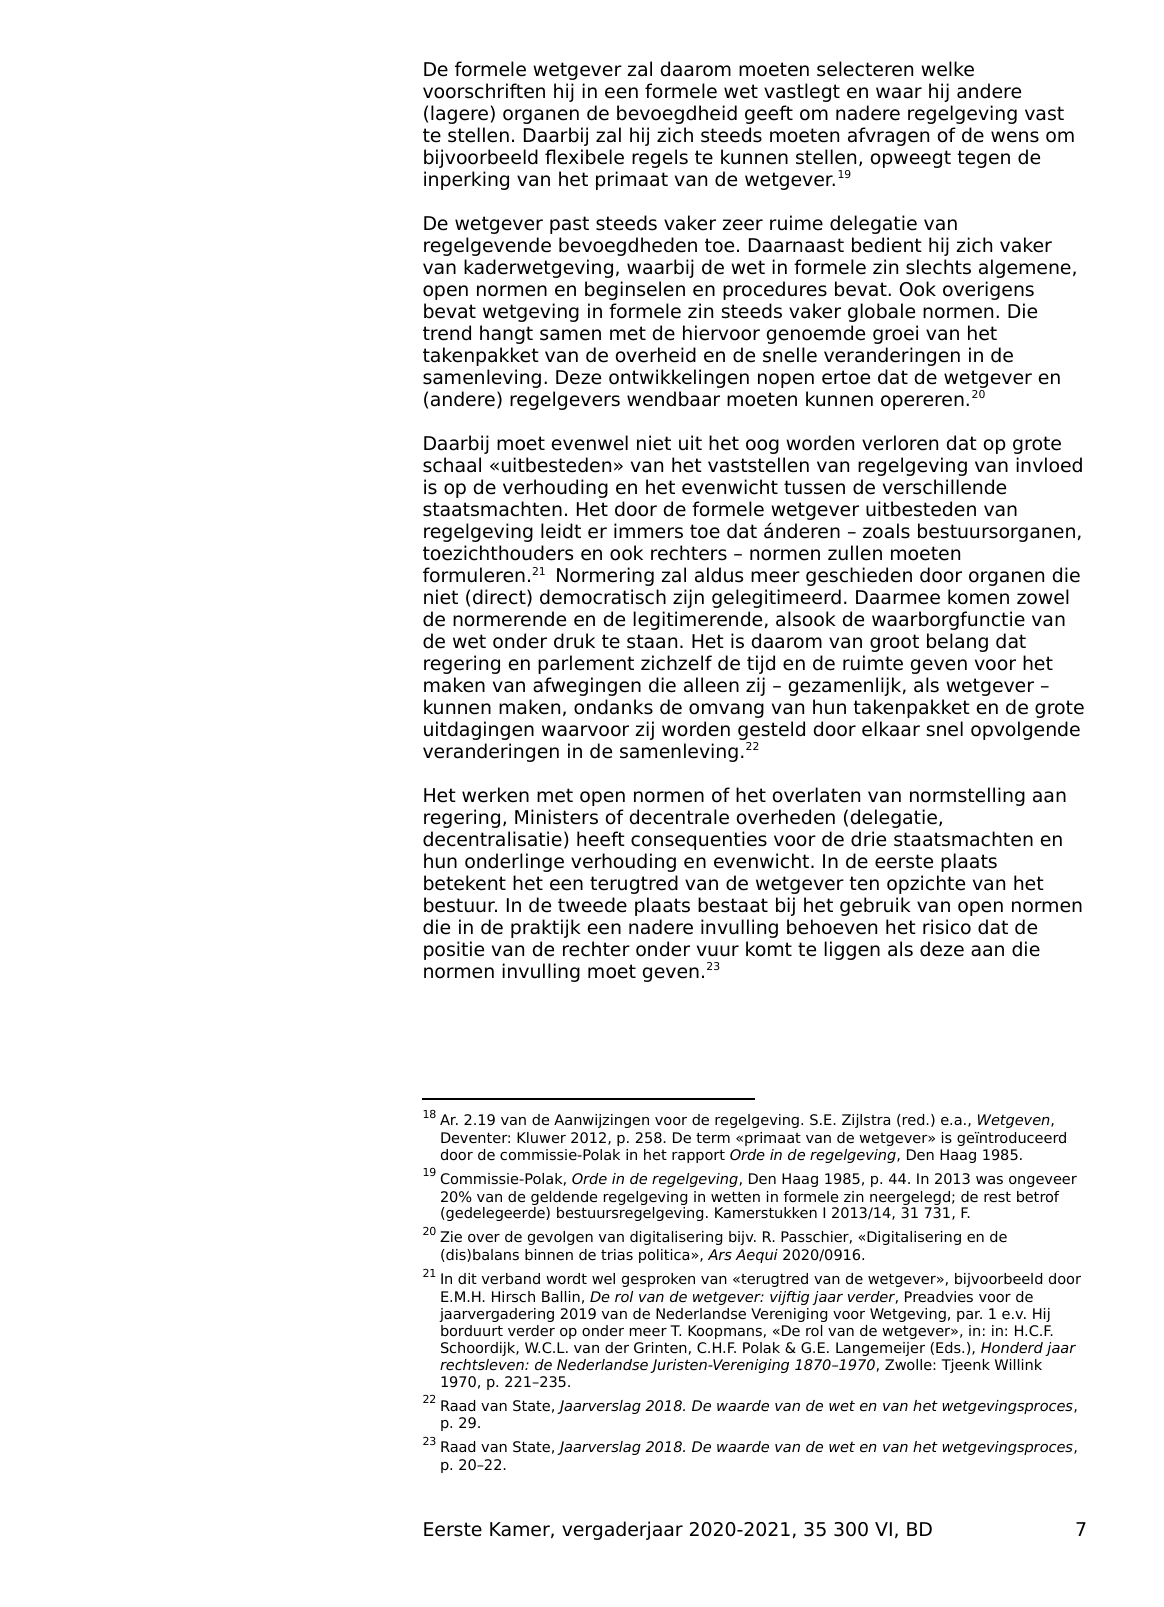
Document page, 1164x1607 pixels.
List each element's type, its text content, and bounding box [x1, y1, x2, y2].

text Ar. 2.19 van de Aanwijzingen voor de regelgeving. S.E. Zijlstra (red.) e.a., Wetgeven, Deventer: Kluwer 2012, p. 258. De term «primaat van de wetgever» is geïntroduceerd door de commissie-Polak in het rapport Orde in de regelgeving, Den Haag 1985. [422, 1108, 1087, 1164]
text Commissie-Polak, Orde in de regelgeving, Den Haag 1985, p. 44. In 2013 was ongeveer 20% van de geldende regelgeving in wetten in formele zin neergelegd; de rest betrof (gedelegeerde) bestuursregelgeving. Kamerstukken I 2013/14, 31 731, F. [422, 1167, 1087, 1222]
text Zie over de gevolgen van digitalisering bijv. R. Passchier, «Digitalisering en de (dis)balans binnen de trias politica», Ars Aequi 2020/0916. [422, 1225, 1087, 1264]
text Het werken met open normen of het overlaten van normstelling aan regering, Ministers of decentrale overheden (delegatie, decentralisatie) heeft consequenties voor de drie staatsmachten en hun onderlinge verhouding en evenwicht. In de eerste plaats betekent het een terugtred van de wetgever ten opzichte van het bestuur. In de tweede plaats bestaat bij het gebruik van open normen die in de praktijk een nadere invulling behoeven het risico dat de positie van de rechter onder vuur komt te liggen als deze aan die normen invulling moet geven. [422, 785, 1087, 983]
text Raad van State, Jaarverslag 2018. De waarde van de wet en van het wetgevingsproces, p. 20–22. [422, 1435, 1087, 1474]
text De formele wetgever zal daarom moeten selecteren welke voorschriften hij in een formele wet vastlegt en waar hij andere (lagere) organen de bevoegdheid geeft om nadere regelgeving vast te stellen. Daarbij zal hij zich steeds moeten afvragen of de wens om bijvoorbeeld flexibele regels te kunnen stellen, opweegt tegen de inperking van het primaat van de wetgever. [422, 59, 1087, 191]
text Daarbij moet evenwel niet uit het oog worden verloren dat op grote schaal «uitbesteden» van het vaststellen van regelgeving van invloed is op de verhouding en het evenwicht tussen de verschillende staatsmachten. Het door de formele wetgever uitbesteden van regelgeving leidt er immers toe dat ánderen – zoals bestuursorganen, toezichthouders en ook rechters – normen zullen moeten formuleren. Normering zal aldus meer geschieden door organen die niet (direct) democratisch zijn gelegitimeerd. Daarmee komen zowel de normerende en de legitimerende, alsook de waarborgfunctie van de wet onder druk te staan. Het is daarom van groot belang dat regering en parlement zichzelf de tijd en de ruimte geven voor het maken van afwegingen die alleen zij – gezamenlijk, als wetgever – kunnen maken, ondanks de omvang van hun takenpakket en de grote uitdagingen waarvoor zij worden gesteld door elkaar snel opvolgende veranderingen in de samenleving. [422, 433, 1087, 763]
text In dit verband wordt wel gesproken van «terugtred van de wetgever», bijvoorbeeld door E.M.H. Hirsch Ballin, De rol van de wetgever: vijftig jaar verder, Preadvies voor de jaarvergadering 2019 van de Nederlandse Vereniging voor Wetgeving, par. 1 e.v. Hij borduurt verder op onder meer T. Koopmans, «De rol van de wetgever», in: in: H.C.F. Schoordijk, W.C.L. van der Grinten, C.H.F. Polak & G.E. Langemeijer (Eds.), Honderd jaar rechtsleven: de Nederlandse Juristen-Vereniging 1870–1970, Zwolle: Tjeenk Willink 1970, p. 221–235. [422, 1267, 1087, 1391]
text Raad van State, Jaarverslag 2018. De waarde van de wet en van het wetgevingsproces, p. 29. [422, 1393, 1087, 1432]
text De wetgever past steeds vaker zeer ruime delegatie van regelgevende bevoegdheden toe. Daarnaast bedient hij zich vaker van kaderwetgeving, waarbij de wet in formele zin slechts algemene, open normen en beginselen en procedures bevat. Ook overigens bevat wetgeving in formele zin steeds vaker globale normen. Die trend hangt samen met de hiervoor genoemde groei van het takenpakket van de overheid en de snelle veranderingen in de samenleving. Deze ontwikkelingen nopen ertoe dat de wetgever en (andere) regelgevers wendbaar moeten kunnen opereren. [422, 213, 1087, 411]
